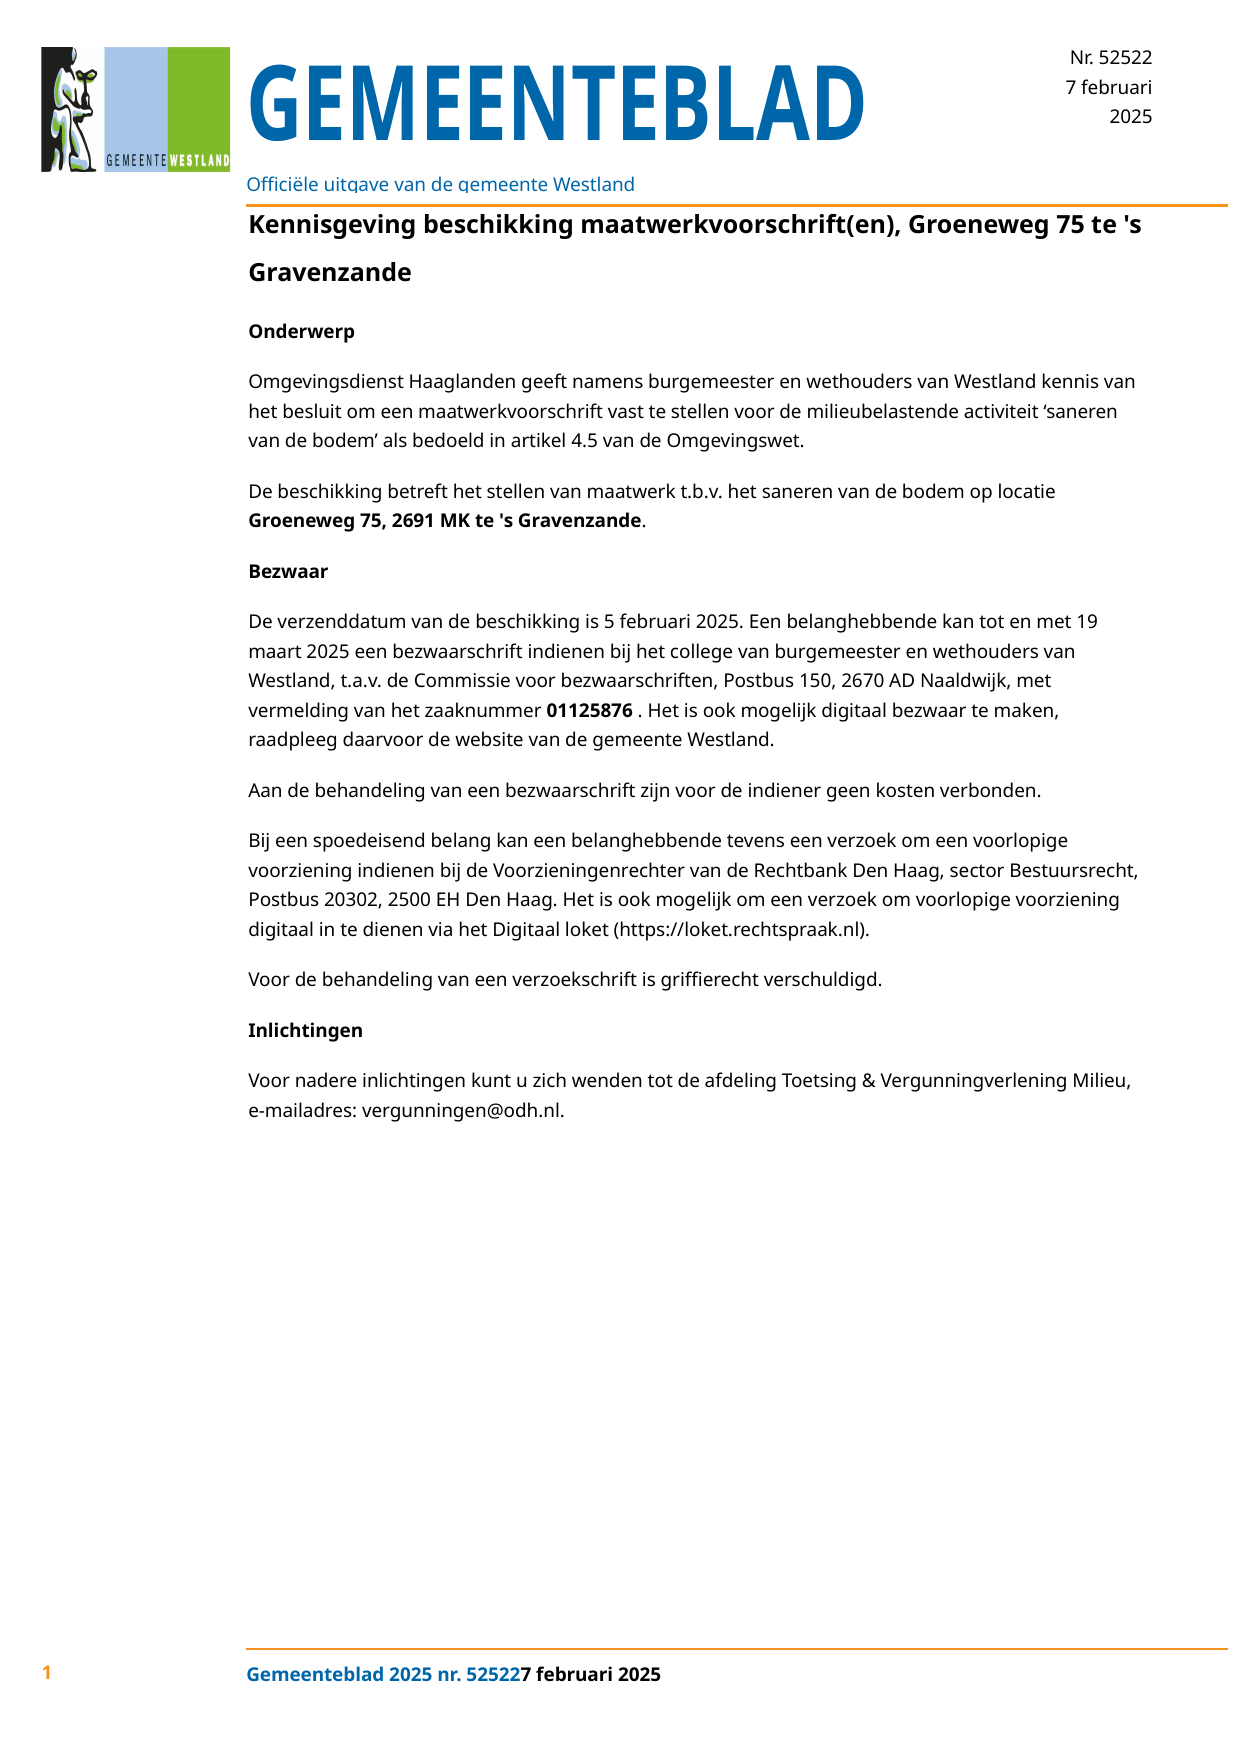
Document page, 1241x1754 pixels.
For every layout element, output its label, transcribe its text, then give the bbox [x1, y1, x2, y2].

text Bij een spoedeisend belang kan een belanghebbende tevens een verzoek om een voorlopige voorziening indienen bij de Voorzieningenrechter van de Rechtbank Den Haag, sector Bestuursrecht, Postbus 20302, 2500 EH Den Haag. Het is ook mogelijk om een verzoek om voorlopige voorziening digitaal in te dienen via het Digitaal loket (https://loket.rechtspraak.nl). [248, 827, 1152, 942]
picture [41, 47, 231, 172]
text Omgevingsdienst Haaglanden geeft namens burgemeester en wethouders van Westland kennis van het besluit om een maatwerkvoorschrift vast te stellen voor de milieubelastende activiteit ‘saneren van de bodem’ als bedoeld in artikel 4.5 van de Omgevingswet. [248, 368, 1152, 453]
text De beschikking betreft het stellen van maatwerk t.b.v. het saneren van de bodem op locatie Groeneweg 75, 2691 MK te 's Gravenzande. [248, 478, 1152, 533]
text De verzenddatum van de beschikking is 5 februari 2025. Een belanghebbende kan tot en met 19 maart 2025 een bezwaarschrift indienen bij het college van burgemeester en wethouders van Westland, t.a.v. de Commissie voor bezwaarschriften, Postbus 150, 2670 AD Naaldwijk, met vermelding van het zaaknummer 01125876 . Het is ook mogelijk digitaal bezwaar te maken, raadpleeg daarvoor de website van de gemeente Westland. [248, 608, 1152, 752]
text Aan de behandeling van een bezwaarschrift zijn voor de indiener geen kosten verbonden. [248, 777, 1152, 803]
text Voor de behandeling van een verzoekschrift is griffierecht verschuldigd. [248, 967, 1152, 992]
text Bezwaar [248, 558, 1152, 584]
text Onderwerp [248, 318, 1152, 344]
text Inlichtingen [248, 1017, 1152, 1043]
text Voor nadere inlichtingen kunt u zich wenden tot de afdeling Toetsing & Vergunningverlening Milieu, e-mailadres: vergunningen@odh.nl. [248, 1067, 1152, 1123]
text Kennisgeving beschikking maatwerkvoorschrift(en), Groeneweg 75 te 's Gravenzande [248, 207, 1152, 288]
